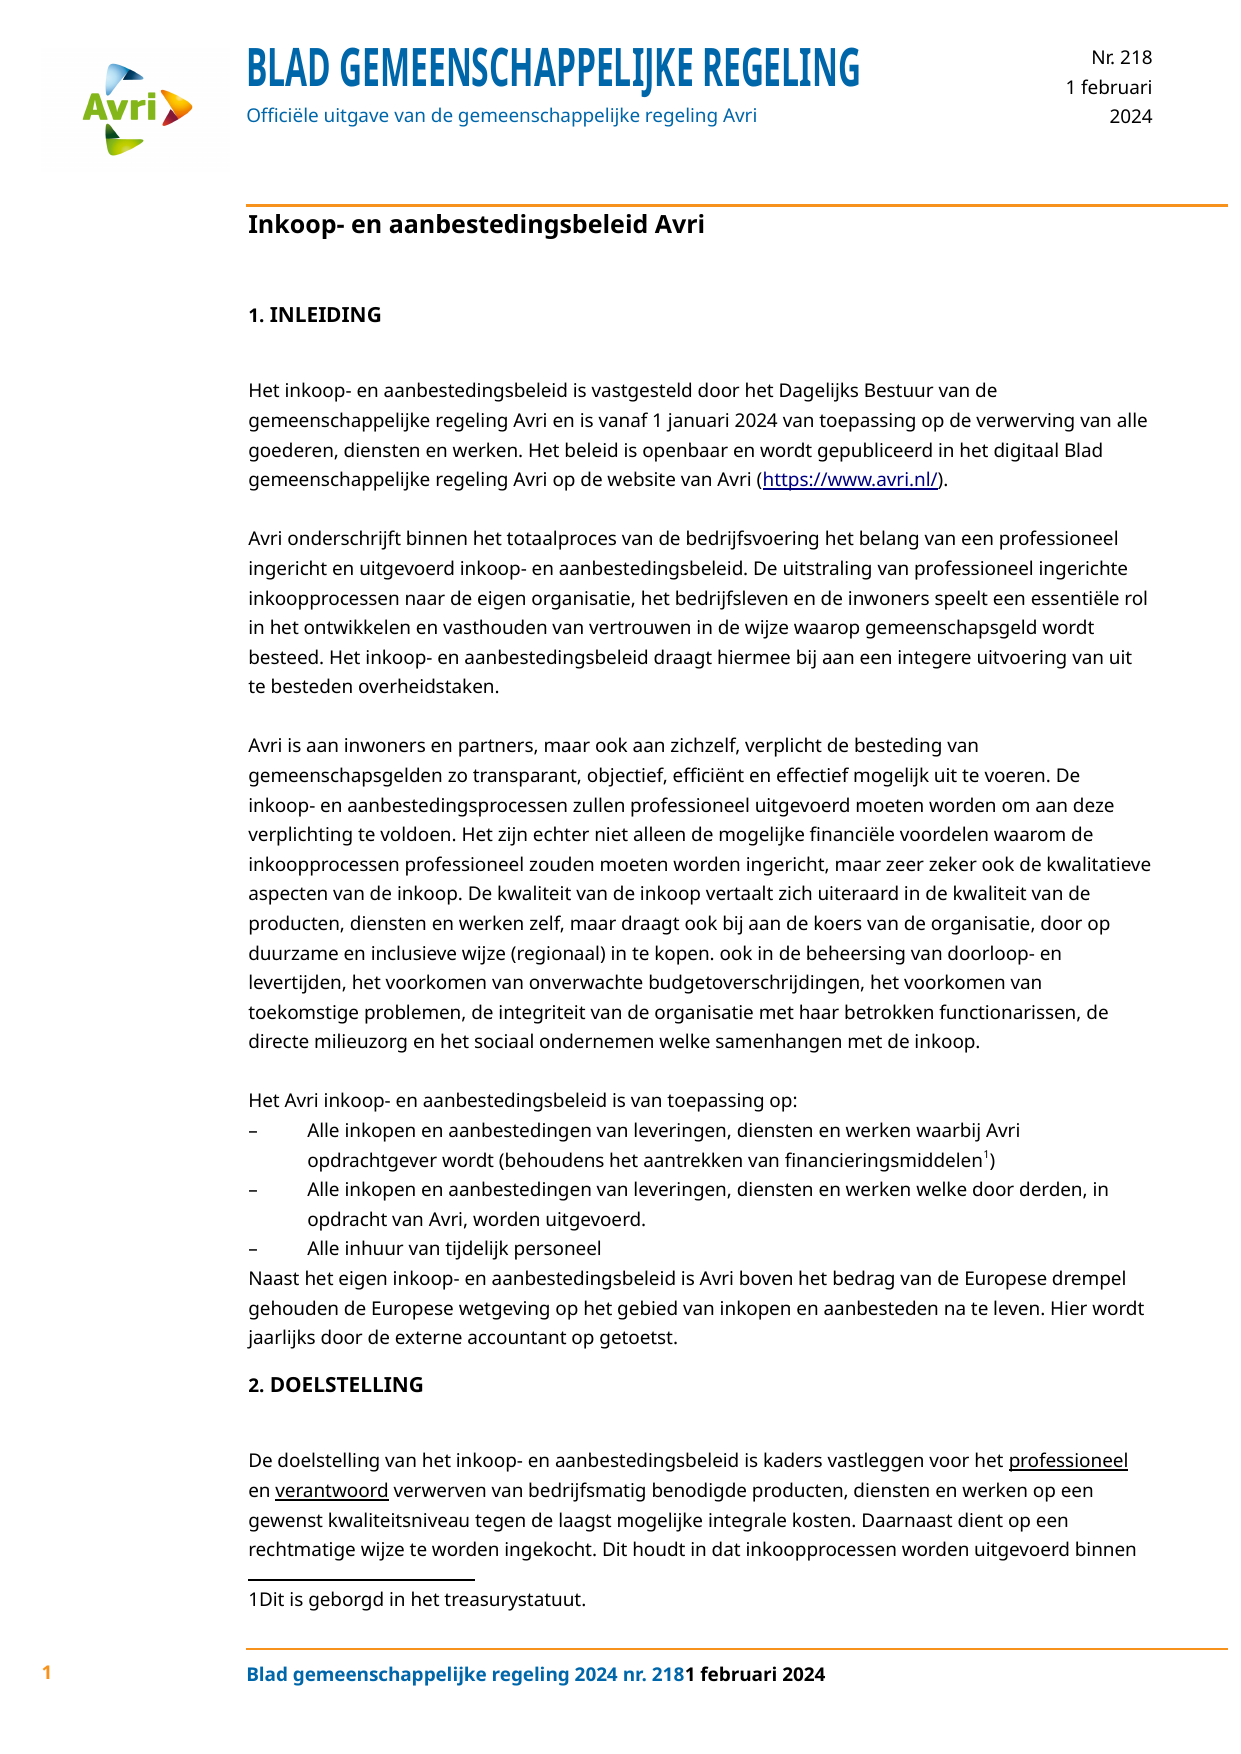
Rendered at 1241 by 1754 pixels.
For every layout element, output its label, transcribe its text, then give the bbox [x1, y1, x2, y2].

picture [41, 47, 231, 172]
text Naast het eigen inkoop- en aanbestedingsbeleid is Avri boven het bedrag van de Europese drempel gehouden de Europese wetgeving op het gebied van inkopen en aanbesteden na te leven. Hier wordt jaarlijks door de externe accountant op getoetst. [248, 1265, 1152, 1350]
text Het inkoop- en aanbestedingsbeleid is vastgesteld door het Dagelijks Bestuur van de gemeenschappelijke regeling Avri en is vanaf 1 januari 2024 van toepassing op de verwerving van alle goederen, diensten en werken. Het beleid is openbaar en wordt gepubliceerd in het digitaal Blad gemeenschappelijke regeling Avri op de website van Avri (https://www.avri.nl/). [248, 378, 1152, 492]
text Inkoop- en aanbestedingsbeleid Avri [248, 207, 1152, 241]
text Het Avri inkoop- en aanbestedingsbeleid is van toepassing op: [248, 1088, 1152, 1113]
list Dit is geborgd in het treasurystatuut. [248, 1586, 1152, 1612]
text 1. INLEIDING [248, 300, 1152, 328]
text Avri is aan inwoners en partners, maar ook aan zichzelf, verplicht de besteding van gemeenschapsgelden zo transparant, objectief, efficiënt en effectief mogelijk uit te voeren. De inkoop- en aanbestedingsprocessen zullen professioneel uitgevoerd moeten worden om aan deze verplichting te voldoen. Het zijn echter niet alleen de mogelijke financiële voordelen waarom de inkoopprocessen professioneel zouden moeten worden ingericht, maar zeer zeker ook de kwalitatieve aspecten van de inkoop. De kwaliteit van de inkoop vertaalt zich uiteraard in de kwaliteit van de producten, diensten en werken zelf, maar draagt ook bij aan de koers van de organisatie, door op duurzame en inclusieve wijze (regionaal) in te kopen. ook in de beheersing van doorloop- en levertijden, het voorkomen van onverwachte budgetoverschrijdingen, het voorkomen van toekomstige problemen, de integriteit van de organisatie met haar betrokken functionarissen, de directe milieuzorg en het sociaal ondernemen welke samenhangen met de inkoop. [248, 733, 1152, 1054]
text De doelstelling van het inkoop- en aanbestedingsbeleid is kaders vastleggen voor het professioneel en verantwoord verwerven van bedrijfsmatig benodigde producten, diensten en werken op een gewenst kwaliteitsniveau tegen de laagst mogelijke integrale kosten. Daarnaast dient op een rechtmatige wijze te worden ingekocht. Dit houdt in dat inkoopprocessen worden uitgevoerd binnen [248, 1448, 1152, 1562]
list Alle inhuur van tijdelijk personeel [248, 1236, 1152, 1261]
text 2. DOELSTELLING [248, 1370, 1152, 1398]
list Alle inkopen en aanbestedingen van leveringen, diensten en werken welke door derden, in opdracht van Avri, worden uitgevoerd. [248, 1176, 1152, 1232]
text Avri onderschrijft binnen het totaalproces van de bedrijfsvoering het belang van een professioneel ingericht en uitgevoerd inkoop- en aanbestedingsbeleid. De uitstraling van professioneel ingerichte inkoopprocessen naar de eigen organisatie, het bedrijfsleven en de inwoners speelt een essentiële rol in het ontwikkelen en vasthouden van vertrouwen in de wijze waarop gemeenschapsgeld wordt besteed. Het inkoop- en aanbestedingsbeleid draagt hiermee bij aan een integere uitvoering van uit te besteden overheidstaken. [248, 526, 1152, 699]
list Alle inkopen en aanbestedingen van leveringen, diensten en werken waarbij Avri opdrachtgever wordt (behoudens het aantrekken van financieringsmiddelen) [248, 1117, 1152, 1172]
